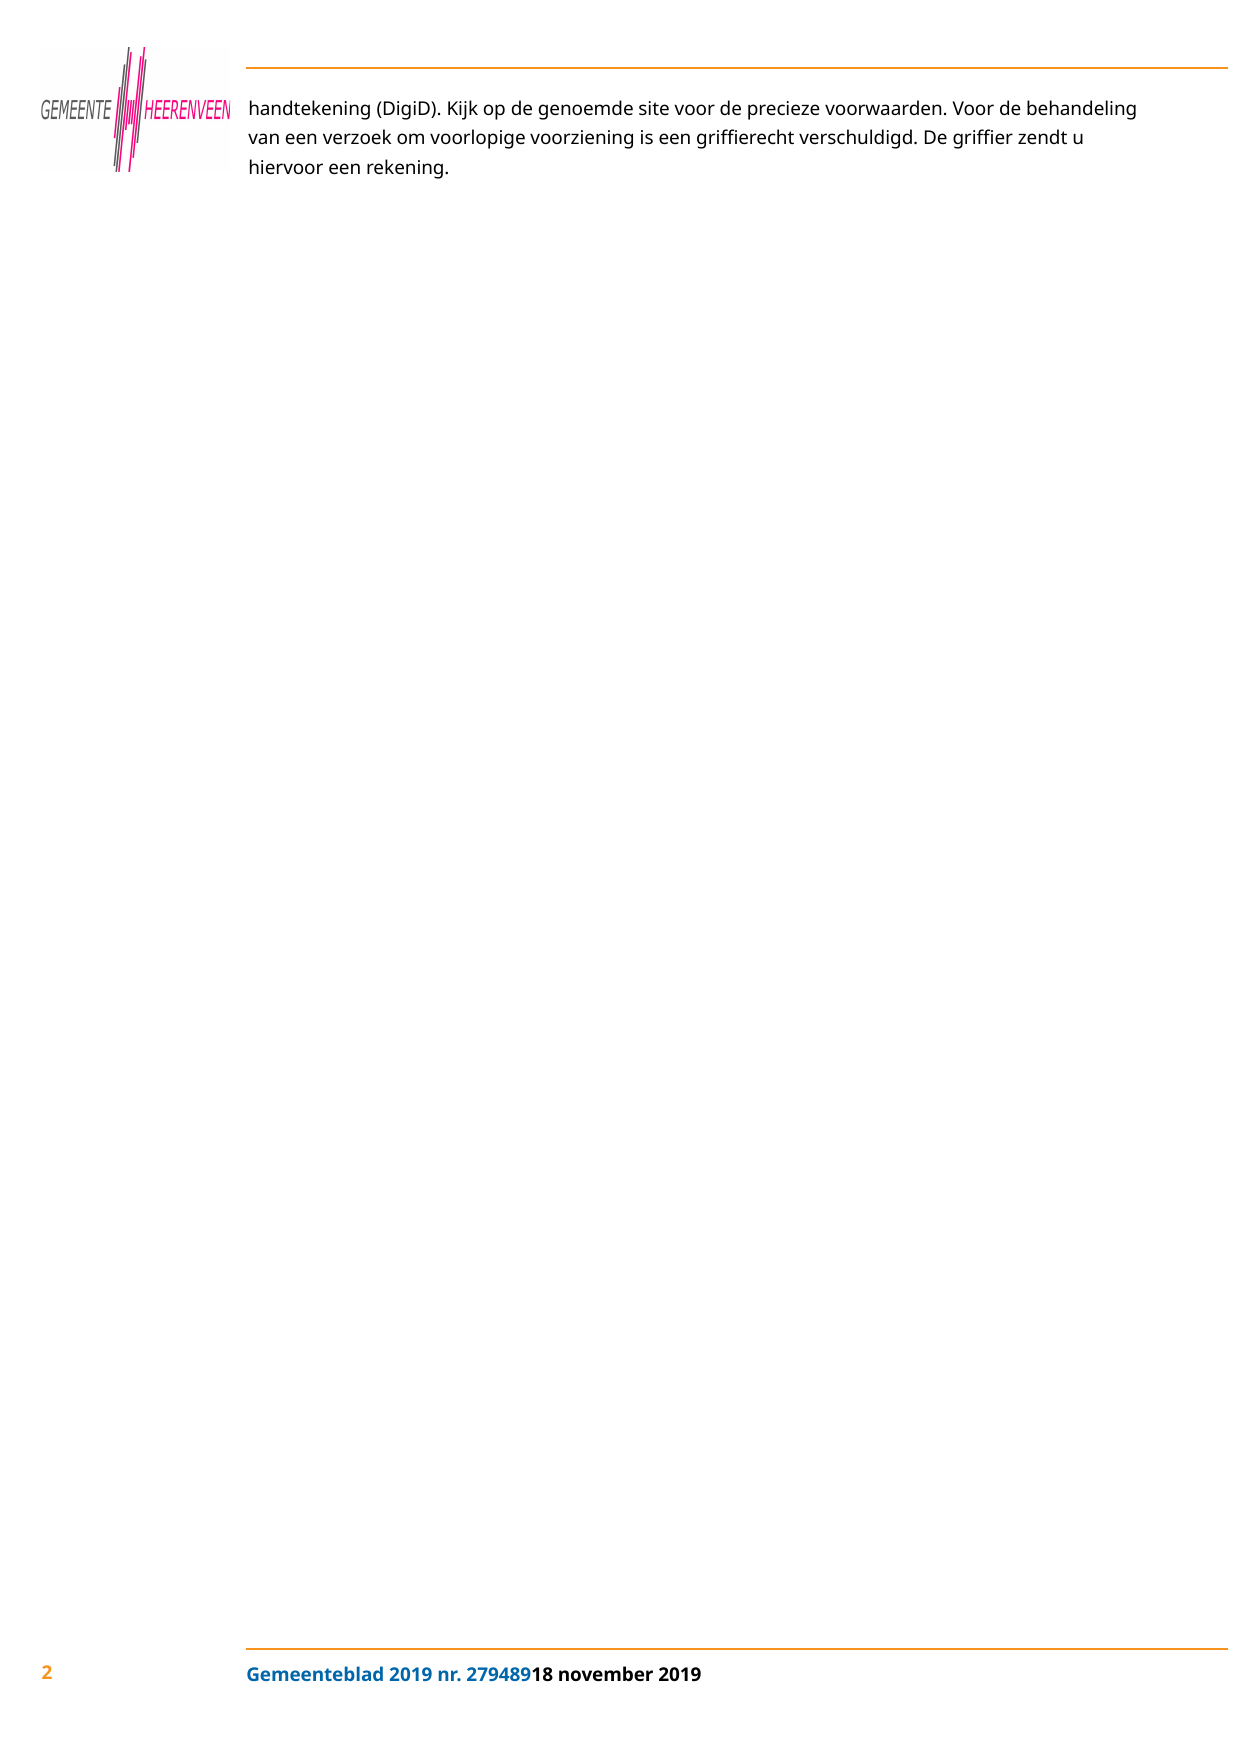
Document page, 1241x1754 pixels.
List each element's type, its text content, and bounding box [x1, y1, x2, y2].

picture [41, 47, 231, 172]
text handtekening (DigiD). Kijk op de genoemde site voor de precieze voorwaarden. Voor de behandeling van een verzoek om voorlopige voorziening is een griffierecht verschuldigd. De griffier zendt u hiervoor een rekening. [248, 95, 1152, 180]
